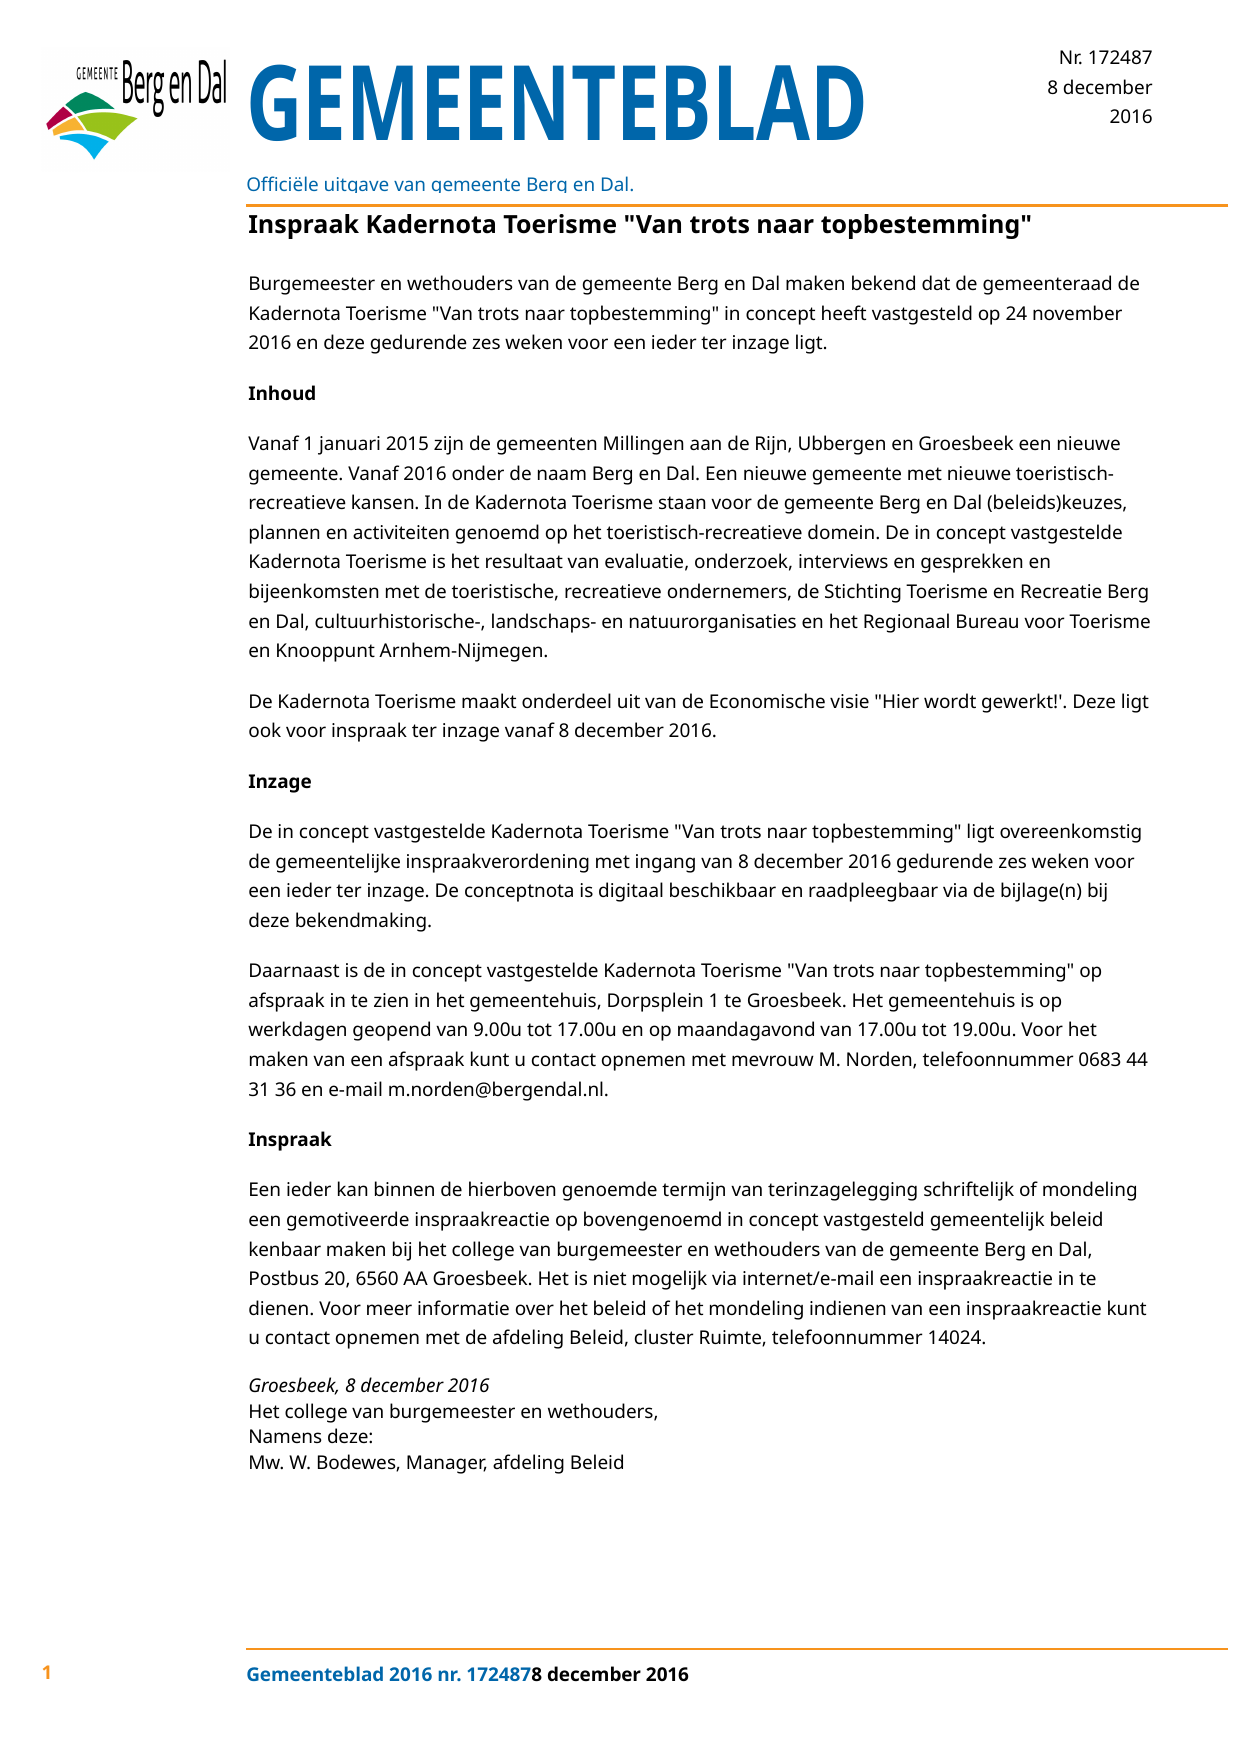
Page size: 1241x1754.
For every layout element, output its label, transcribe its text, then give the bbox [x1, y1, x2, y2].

text Vanaf 1 januari 2015 zijn de gemeenten Millingen aan de Rijn, Ubbergen en Groesbeek een nieuwe gemeente. Vanaf 2016 onder de naam Berg en Dal. Een nieuwe gemeente met nieuwe toeristisch-recreatieve kansen. In de Kadernota Toerisme staan voor de gemeente Berg en Dal (beleids)keuzes, plannen en activiteiten genoemd op het toeristisch-recreatieve domein. De in concept vastgestelde Kadernota Toerisme is het resultaat van evaluatie, onderzoek, interviews en gesprekken en bijeenkomsten met de toeristische, recreatieve ondernemers, de Stichting Toerisme en Recreatie Berg en Dal, cultuurhistorische-, landschaps- en natuurorganisaties en het Regionaal Bureau voor Toerisme en Knooppunt Arnhem-Nijmegen. [248, 430, 1152, 663]
text Inhoud [248, 380, 1152, 406]
text Een ieder kan binnen de hierboven genoemde termijn van terinzagelegging schriftelijk of mondeling een gemotiveerde inspraakreactie op bovengenoemd in concept vastgesteld gemeentelijk beleid kenbaar maken bij het college van burgemeester en wethouders van de gemeente Berg en Dal, Postbus 20, 6560 AA Groesbeek. Het is niet mogelijk via internet/e-mail een inspraakreactie in te dienen. Voor meer informatie over het beleid of het mondeling indienen van een inspraakreactie kunt u contact opnemen met de afdeling Beleid, cluster Ruimte, telefoonnummer 14024. [248, 1177, 1152, 1350]
text Namens deze: [248, 1424, 1152, 1449]
text Het college van burgemeester en wethouders, [248, 1398, 1152, 1424]
text De in concept vastgestelde Kadernota Toerisme "Van trots naar topbestemming" ligt overeenkomstig de gemeentelijke inspraakverordening met ingang van 8 december 2016 gedurende zes weken voor een ieder ter inzage. De conceptnota is digitaal beschikbaar en raadpleegbaar via de bijlage(n) bij deze bekendmaking. [248, 818, 1152, 933]
picture [41, 47, 231, 172]
text Inspraak Kadernota Toerisme "Van trots naar topbestemming" [248, 207, 1152, 241]
text Inzage [248, 768, 1152, 793]
text Daarnaast is de in concept vastgestelde Kadernota Toerisme "Van trots naar topbestemming" op afspraak in te zien in het gemeentehuis, Dorpsplein 1 te Groesbeek. Het gemeentehuis is op werkdagen geopend van 9.00u tot 17.00u en op maandagavond van 17.00u tot 19.00u. Voor het maken van een afspraak kunt u contact opnemen met mevrouw M. Norden, telefoonnummer 0683 44 31 36 en e-mail m.norden@bergendal.nl. [248, 957, 1152, 1101]
text Burgemeester en wethouders van de gemeente Berg en Dal maken bekend dat de gemeenteraad de Kadernota Toerisme "Van trots naar topbestemming" in concept heeft vastgesteld op 24 november 2016 en deze gedurende zes weken voor een ieder ter inzage ligt. [248, 270, 1152, 355]
text Inspraak [248, 1126, 1152, 1152]
text De Kadernota Toerisme maakt onderdeel uit van de Economische visie "Hier wordt gewerkt!'. Deze ligt ook voor inspraak ter inzage vanaf 8 december 2016. [248, 688, 1152, 743]
text Mw. W. Bodewes, Manager, afdeling Beleid [248, 1449, 1152, 1475]
text Groesbeek, 8 december 2016 [248, 1372, 1152, 1398]
